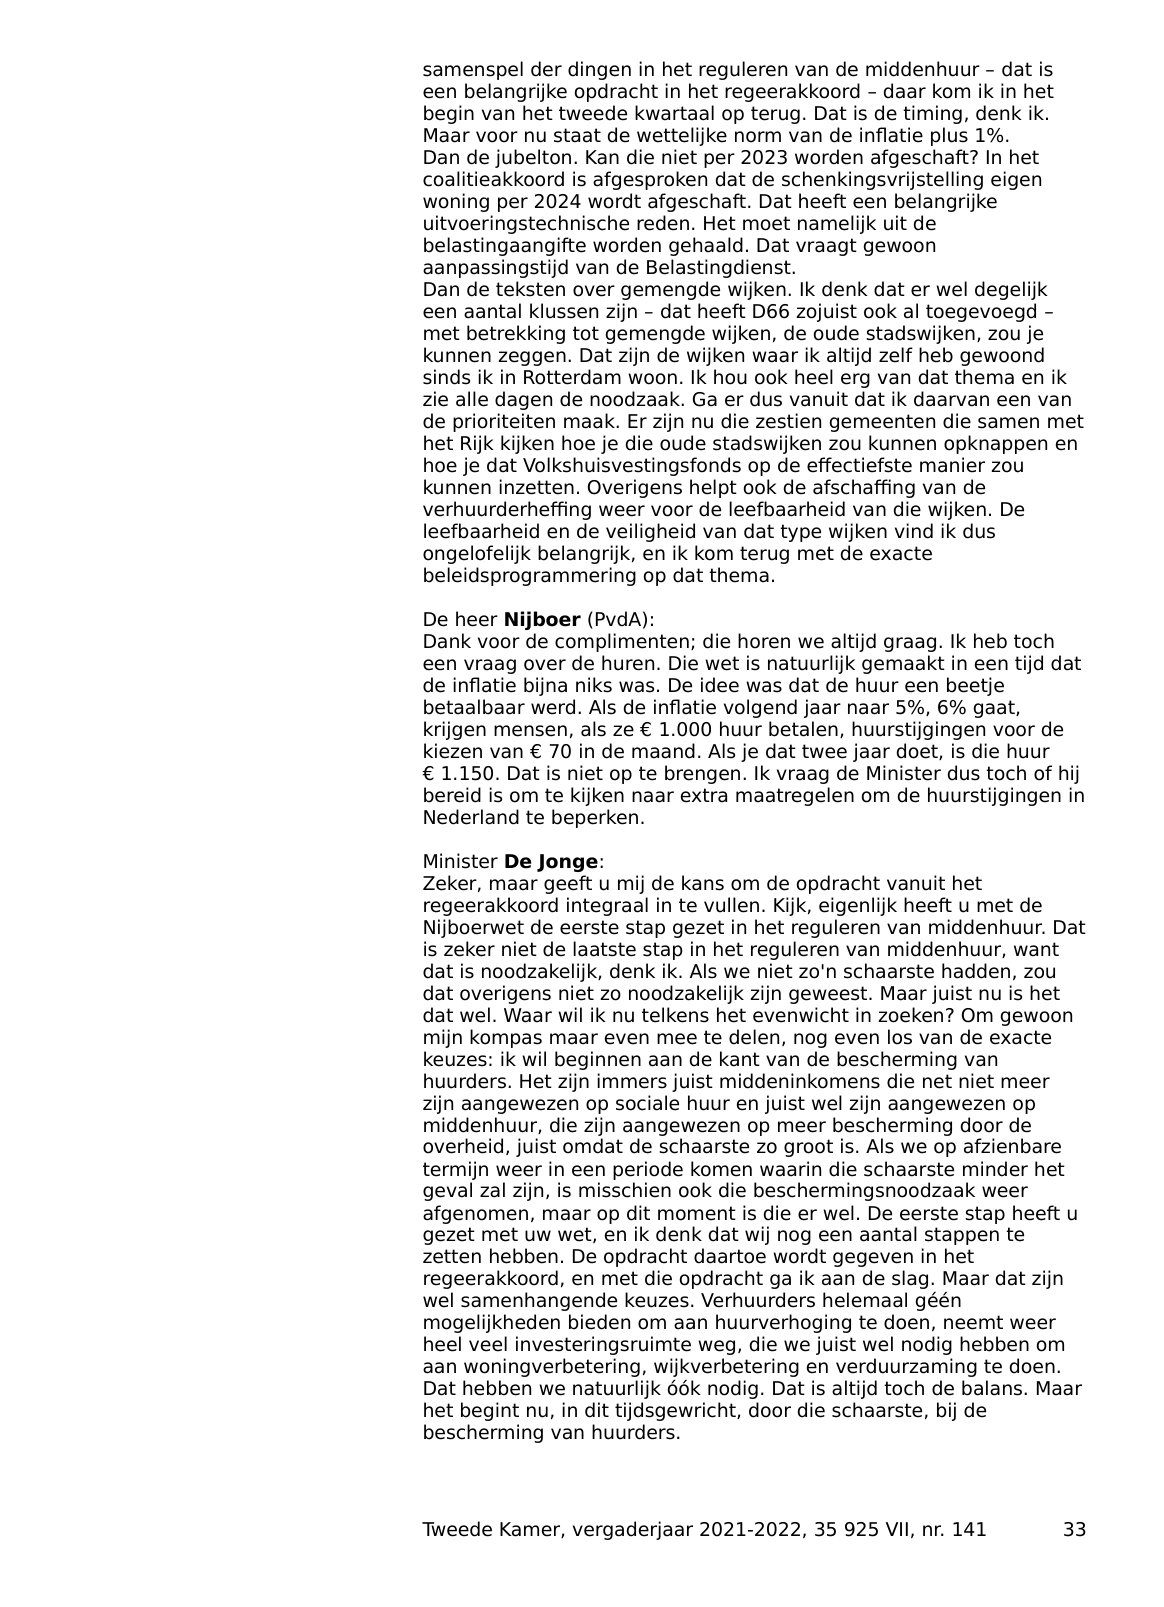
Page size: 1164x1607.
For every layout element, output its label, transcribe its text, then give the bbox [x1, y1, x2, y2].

text Dan de jubelton. Kan die niet per 2023 worden afgeschaft? In het coalitieakkoord is afgesproken dat de schenkingsvrijstelling eigen woning per 2024 wordt afgeschaft. Dat heeft een belangrijke uitvoeringstechnische reden. Het moet namelijk uit de belastingaangifte worden gehaald. Dat vraagt gewoon aanpassingstijd van de Belastingdienst. [422, 147, 1087, 279]
text Dank voor de complimenten; die horen we altijd graag. Ik heb toch een vraag over de huren. Die wet is natuurlijk gemaakt in een tijd dat de inflatie bijna niks was. De idee was dat de huur een beetje betaalbaar werd. Als de inflatie volgend jaar naar 5%, 6% gaat, krijgen mensen, als ze € 1.000 huur betalen, huurstijgingen voor de kiezen van € 70 in de maand. Als je dat twee jaar doet, is die huur € 1.150. Dat is niet op te brengen. Ik vraag de Minister dus toch of hij bereid is om te kijken naar extra maatregelen om de huurstijgingen in Nederland te beperken. [422, 631, 1087, 828]
text samenspel der dingen in het reguleren van de middenhuur – dat is een belangrijke opdracht in het regeerakkoord – daar kom ik in het begin van het tweede kwartaal op terug. Dat is de timing, denk ik. Maar voor nu staat de wettelijke norm van de inflatie plus 1%. [422, 59, 1087, 147]
text Minister De Jonge: [422, 851, 1087, 873]
text De heer Nijboer (PvdA): [422, 609, 1087, 631]
text Zeker, maar geeft u mij de kans om de opdracht vanuit het regeerakkoord integraal in te vullen. Kijk, eigenlijk heeft u met de Nijboerwet de eerste stap gezet in het reguleren van middenhuur. Dat is zeker niet de laatste stap in het reguleren van middenhuur, want dat is noodzakelijk, denk ik. Als we niet zo'n schaarste hadden, zou dat overigens niet zo noodzakelijk zijn geweest. Maar juist nu is het dat wel. Waar wil ik nu telkens het evenwicht in zoeken? Om gewoon mijn kompas maar even mee te delen, nog even los van de exacte keuzes: ik wil beginnen aan de kant van de bescherming van huurders. Het zijn immers juist middeninkomens die net niet meer zijn aangewezen op sociale huur en juist wel zijn aangewezen op middenhuur, die zijn aangewezen op meer bescherming door de overheid, juist omdat de schaarste zo groot is. Als we op afzienbare termijn weer in een periode komen waarin die schaarste minder het geval zal zijn, is misschien ook die beschermingsnoodzaak weer afgenomen, maar op dit moment is die er wel. De eerste stap heeft u gezet met uw wet, en ik denk dat wij nog een aantal stappen te zetten hebben. De opdracht daartoe wordt gegeven in het regeerakkoord, en met die opdracht ga ik aan de slag. Maar dat zijn wel samenhangende keuzes. Verhuurders helemaal géén mogelijkheden bieden om aan huurverhoging te doen, neemt weer heel veel investeringsruimte weg, die we juist wel nodig hebben om aan woningverbetering, wijkverbetering en verduurzaming te doen. Dat hebben we natuurlijk óók nodig. Dat is altijd toch de balans. Maar het begint nu, in dit tijdsgewricht, door die schaarste, bij de bescherming van huurders. [422, 873, 1087, 1444]
text Dan de teksten over gemengde wijken. Ik denk dat er wel degelijk een aantal klussen zijn – dat heeft D66 zojuist ook al toegevoegd – met betrekking tot gemengde wijken, de oude stadswijken, zou je kunnen zeggen. Dat zijn de wijken waar ik altijd zelf heb gewoond sinds ik in Rotterdam woon. Ik hou ook heel erg van dat thema en ik zie alle dagen de noodzaak. Ga er dus vanuit dat ik daarvan een van de prioriteiten maak. Er zijn nu die zestien gemeenten die samen met het Rijk kijken hoe je die oude stadswijken zou kunnen opknappen en hoe je dat Volkshuisvestingsfonds op de effectiefste manier zou kunnen inzetten. Overigens helpt ook de afschaffing van de verhuurderheffing weer voor de leefbaarheid van die wijken. De leefbaarheid en de veiligheid van dat type wijken vind ik dus ongelofelijk belangrijk, en ik kom terug met de exacte beleidsprogrammering op dat thema. [422, 279, 1087, 587]
